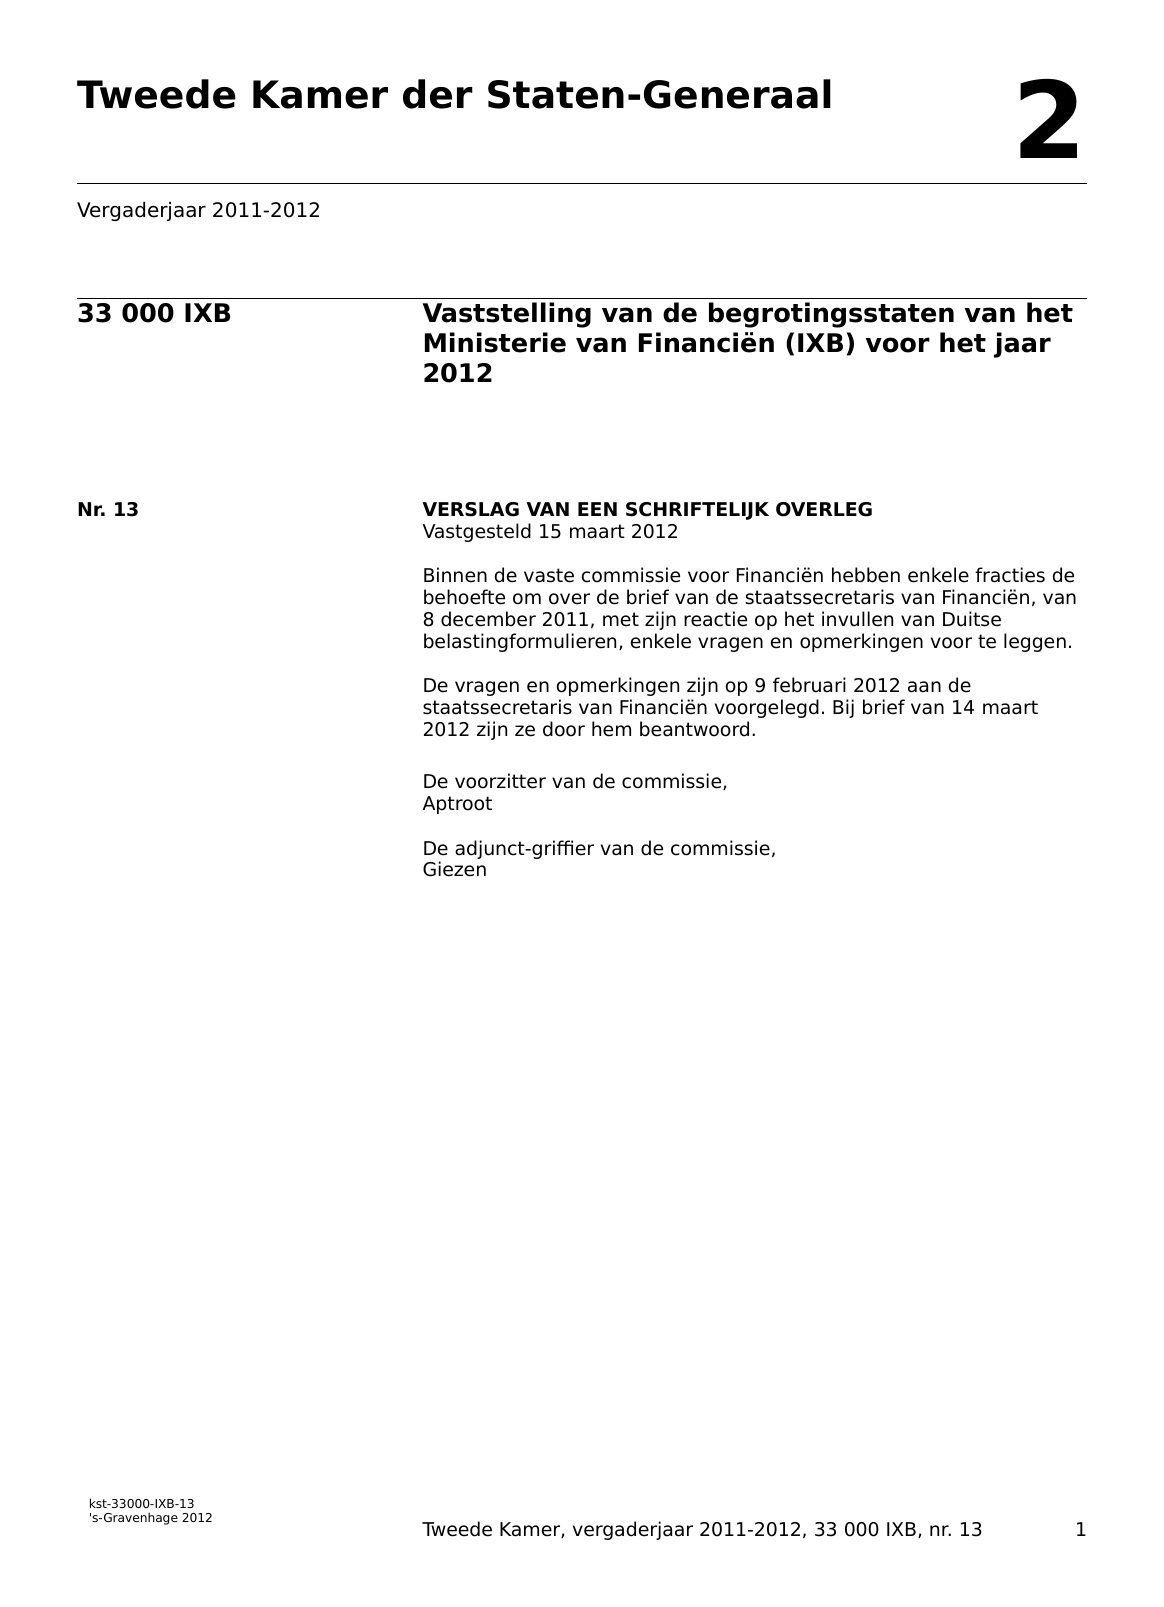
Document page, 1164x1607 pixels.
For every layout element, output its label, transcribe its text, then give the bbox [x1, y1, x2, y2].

text Binnen de vaste commissie voor Financiën hebben enkele fracties de behoefte om over de brief van de staatssecretaris van Financiën, van 8 december 2011, met zijn reactie op het invullen van Duitse belastingformulieren, enkele vragen en opmerkingen voor te leggen. [422, 565, 1087, 653]
text Vastgesteld 15 maart 2012 [422, 521, 1087, 543]
subtitle 33 000 IXB Vaststelling van de begrotingsstaten van het Ministerie van Financiën (IXB) voor het jaar 2012 [77, 299, 1087, 388]
table_header 2 [886, 59, 1087, 183]
text 's-Gravenhage 2012 [88, 1511, 323, 1525]
text kst-33000-IXB-13 [88, 1497, 323, 1511]
table_header Tweede Kamer der Staten-Generaal [77, 59, 886, 183]
table_cell Vergaderjaar 2011-2012 [77, 184, 1087, 298]
text De adjunct-griffier van de commissie, Giezen [422, 837, 1087, 881]
text De voorzitter van de commissie, Aptroot [422, 771, 1087, 815]
text De vragen en opmerkingen zijn op 9 februari 2012 aan de staatssecretaris van Financiën voorgelegd. Bij brief van 14 maart 2012 zijn ze door hem beantwoord. [422, 675, 1087, 741]
subtitle Nr. 13 VERSLAG VAN EEN SCHRIFTELIJK OVERLEG [77, 499, 1087, 521]
